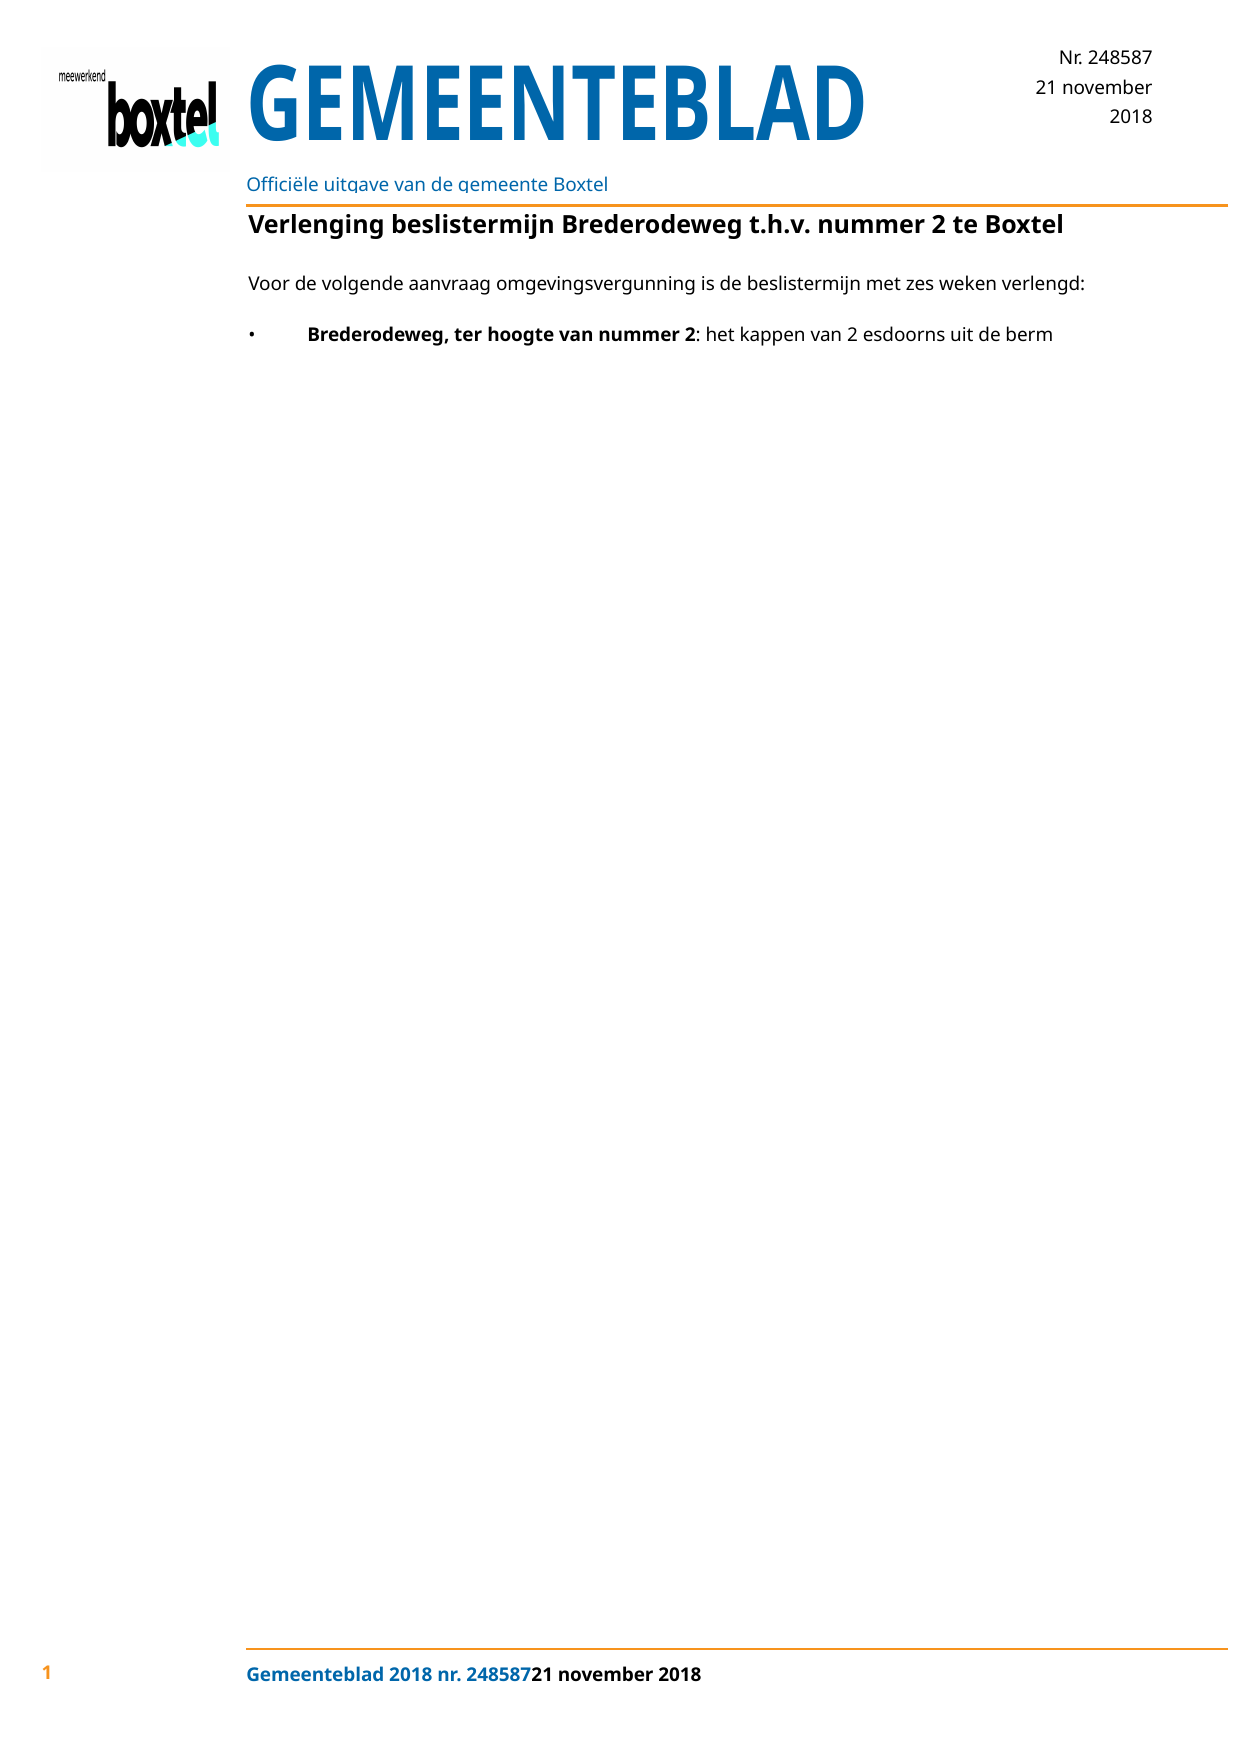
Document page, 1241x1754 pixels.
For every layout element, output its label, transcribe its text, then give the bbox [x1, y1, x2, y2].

text Voor de volgende aanvraag omgevingsvergunning is de beslistermijn met zes weken verlengd: [248, 270, 1152, 296]
text Verlenging beslistermijn Brederodeweg t.h.v. nummer 2 te Boxtel [248, 207, 1152, 241]
picture [41, 47, 231, 172]
list Brederodeweg, ter hoogte van nummer 2: het kappen van 2 esdoorns uit de berm [248, 321, 1152, 346]
